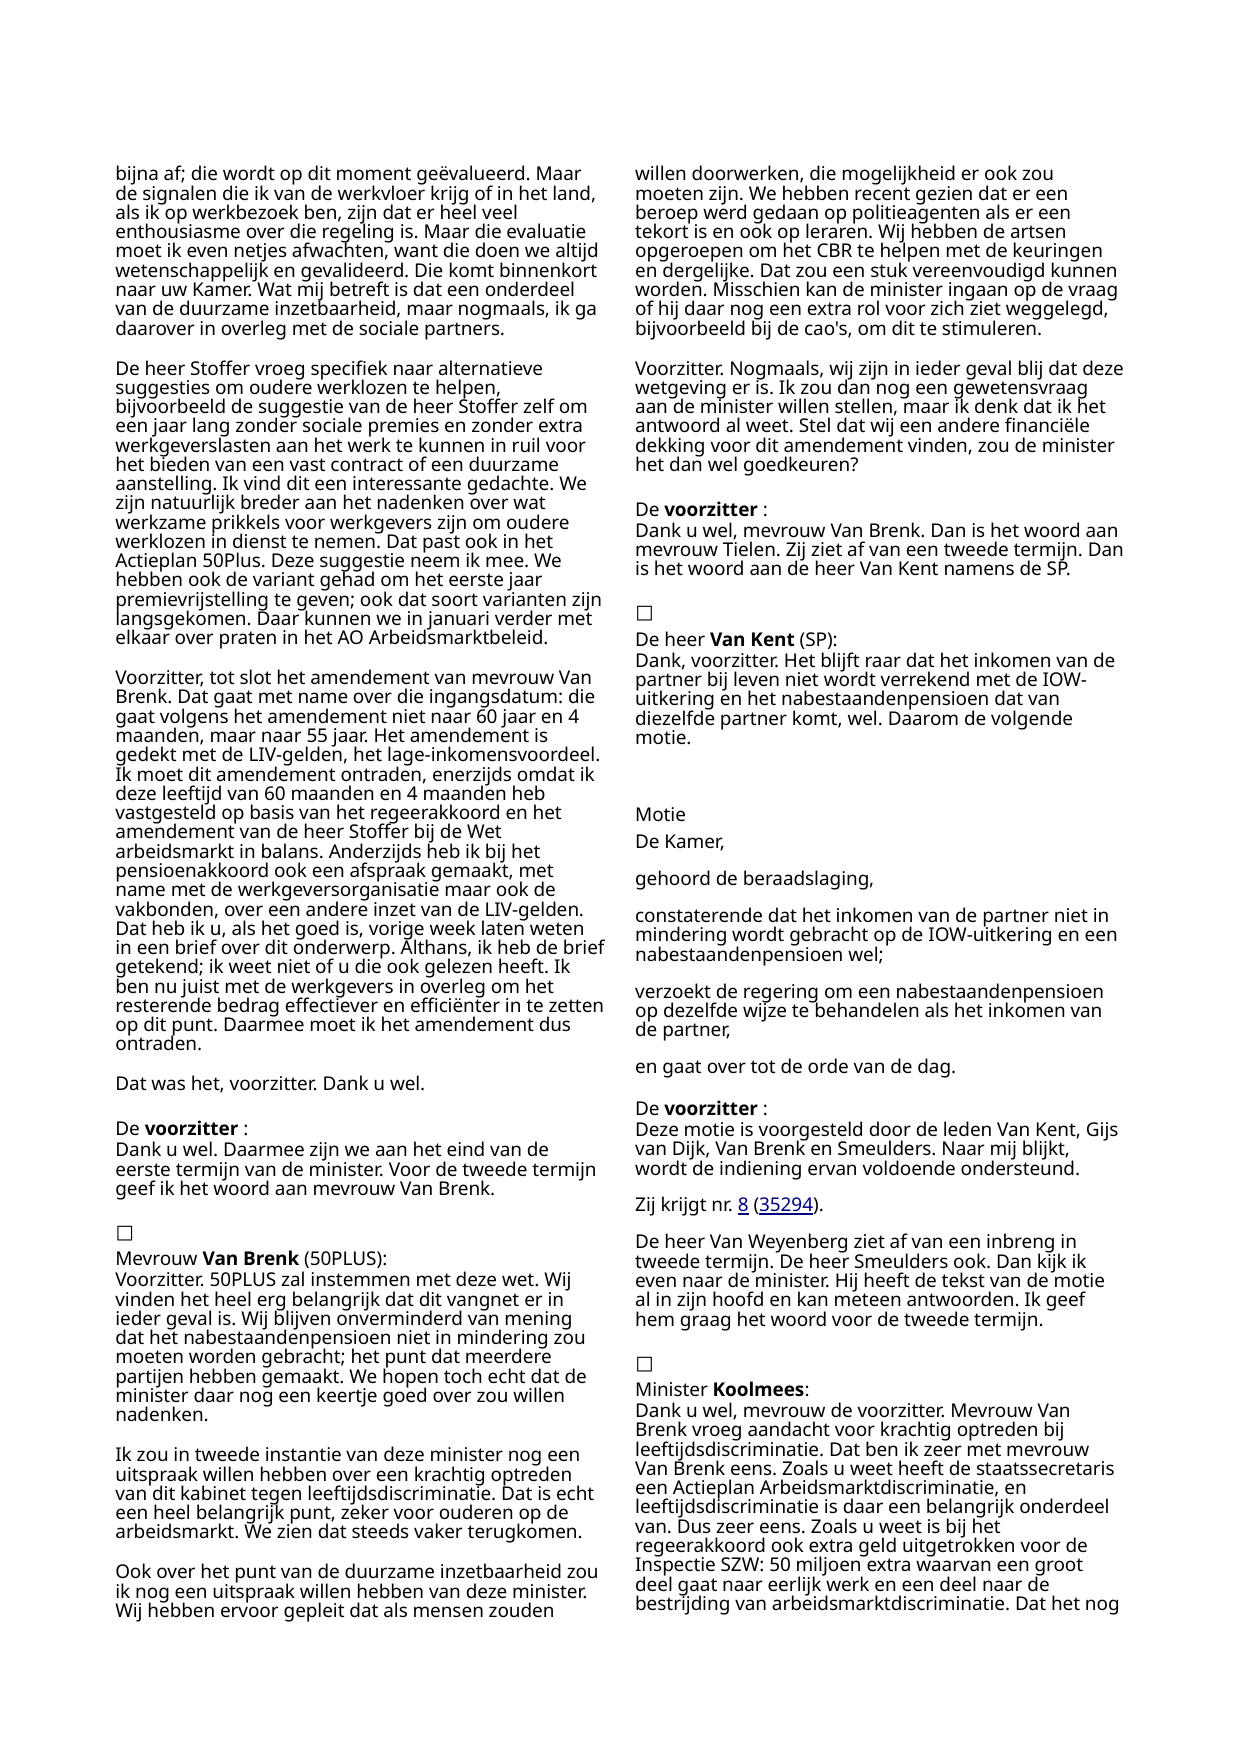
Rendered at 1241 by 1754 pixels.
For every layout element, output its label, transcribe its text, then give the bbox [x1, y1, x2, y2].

text Deze motie is voorgesteld door de leden Van Kent, Gijs van Dijk, Van Brenk en Smeulders. Naar mij blijkt, wordt de indiening ervan voldoende ondersteund. [635, 1121, 1125, 1179]
text Ook over het punt van de duurzame inzetbaarheid zou ik nog een uitspraak willen hebben van deze minister. Wij hebben ervoor gepleit dat als mensen zouden [115, 1563, 605, 1621]
text Voorzitter, tot slot het amendement van mevrouw Van Brenk. Dat gaat met name over die ingangsdatum: die gaat volgens het amendement niet naar 60 jaar en 4 maanden, maar naar 55 jaar. Het amendement is gedekt met de LIV-gelden, het lage-inkomensvoordeel. Ik moet dit amendement ontraden, enerzijds omdat ik deze leeftijd van 60 maanden en 4 maanden heb vastgesteld op basis van het regeerakkoord en het amendement van de heer Stoffer bij de Wet arbeidsmarkt in balans. Anderzijds heb ik bij het pensioenakkoord ook een afspraak gemaakt, met name met de werkgeversorganisatie maar ook de vakbonden, over een andere inzet van de LIV-gelden. Dat heb ik u, als het goed is, vorige week laten weten in een brief over dit onderwerp. Althans, ik heb de brief getekend; ik weet niet of u die ook gelezen heeft. Ik ben nu juist met de werkgevers in overleg om het resterende bedrag effectiever en efficiënter in te zetten op dit punt. Daarmee moet ik het amendement dus ontraden. [115, 669, 605, 1055]
text bijna af; die wordt op dit moment geëvalueerd. Maar de signalen die ik van de werkvloer krijg of in het land, als ik op werkbezoek ben, zijn dat er heel veel enthousiasme over die regeling is. Maar die evaluatie moet ik even netjes afwachten, want die doen we altijd wetenschappelijk en gevalideerd. Die komt binnenkort naar uw Kamer. Wat mij betreft is dat een onderdeel van de duurzame inzetbaarheid, maar nogmaals, ik ga daarover in overleg met de sociale partners. [115, 165, 605, 339]
text Voorzitter. 50PLUS zal instemmen met deze wet. Wij vinden het heel erg belangrijk dat dit vangnet er in ieder geval is. Wij blijven onverminderd van mening dat het nabestaandenpensioen niet in mindering zou moeten worden gebracht; het punt dat meerdere partijen hebben gemaakt. We hopen toch echt dat de minister daar nog een keertje goed over zou willen nadenken. [115, 1271, 605, 1426]
text Dank, voorzitter. Het blijft raar dat het inkomen van de partner bij leven niet wordt verrekend met de IOW-uitkering en het nabestaandenpensioen dat van diezelfde partner komt, wel. Daarom de volgende motie. [635, 652, 1125, 748]
text ⬜ [635, 600, 1125, 626]
text ⬜ [115, 1220, 605, 1246]
text gehoord de beraadslaging, [635, 870, 1125, 889]
text Voorzitter. Nogmaals, wij zijn in ieder geval blij dat deze wetgeving er is. Ik zou dan nog een gewetensvraag aan de minister willen stellen, maar ik denk dat ik het antwoord al weet. Stel dat wij een andere financiële dekking voor dit amendement vinden, zou de minister het dan wel goedkeuren? [635, 359, 1125, 475]
text en gaat over tot de orde van de dag. [635, 1058, 1125, 1077]
text Dat was het, voorzitter. Dank u wel. [115, 1075, 605, 1095]
text Minister Koolmees: [635, 1376, 1125, 1402]
text verzoekt de regering om een nabestaandenpensioen op dezelfde wijze te behandelen als het inkomen van de partner, [635, 983, 1125, 1041]
text Dank u wel, mevrouw de voorzitter. Mevrouw Van Brenk vroeg aandacht voor krachtig optreden bij leeftijdsdiscriminatie. Dat ben ik zeer met mevrouw Van Brenk eens. Zoals u weet heeft de staatssecretaris een Actieplan Arbeidsmarktdiscriminatie, en leeftijdsdiscriminatie is daar een belangrijk onderdeel van. Dus zeer eens. Zoals u weet is bij het regeerakkoord ook extra geld uitgetrokken voor de Inspectie SZW: 50 miljoen extra waarvan een groot deel gaat naar eerlijk werk en een deel naar de bestrijding van arbeidsmarktdiscriminatie. Dat het nog [635, 1402, 1125, 1614]
text willen doorwerken, die mogelijkheid er ook zou moeten zijn. We hebben recent gezien dat er een beroep werd gedaan op politieagenten als er een tekort is en ook op leraren. Wij hebben de artsen opgeroepen om het CBR te helpen met de keuringen en dergelijke. Dat zou een stuk vereenvoudigd kunnen worden. Misschien kan de minister ingaan op de vraag of hij daar nog een extra rol voor zich ziet weggelegd, bijvoorbeeld bij de cao's, om dit te stimuleren. [635, 165, 1125, 339]
text Dank u wel, mevrouw Van Brenk. Dan is het woord aan mevrouw Tielen. Zij ziet af van een tweede termijn. Dan is het woord aan de heer Van Kent namens de SP. [635, 522, 1125, 579]
text De heer Stoffer vroeg specifiek naar alternatieve suggesties om oudere werklozen te helpen, bijvoorbeeld de suggestie van de heer Stoffer zelf om een jaar lang zonder sociale premies en zonder extra werkgeverslasten aan het werk te kunnen in ruil voor het bieden van een vast contract of een duurzame aanstelling. Ik vind dit een interessante gedachte. We zijn natuurlijk breder aan het nadenken over wat werkzame prikkels voor werkgevers zijn om oudere werklozen in dienst te nemen. Dat past ook in het Actieplan 50Plus. Deze suggestie neem ik mee. We hebben ook de variant gehad om het eerste jaar premievrijstelling te geven; ook dat soort varianten zijn langsgekomen. Daar kunnen we in januari verder met elkaar over praten in het AO Arbeidsmarktbeleid. [115, 359, 605, 648]
text De voorzitter : [635, 1095, 1125, 1121]
text Ik zou in tweede instantie van deze minister nog een uitspraak willen hebben over een krachtig optreden van dit kabinet tegen leeftijdsdiscriminatie. Dat is echt een heel belangrijk punt, zeker voor ouderen op de arbeidsmarkt. We zien dat steeds vaker terugkomen. [115, 1446, 605, 1543]
text Motie [635, 802, 1125, 827]
text Mevrouw Van Brenk (50PLUS): [115, 1246, 605, 1271]
text De heer Van Weyenberg ziet af van een inbreng in tweede termijn. De heer Smeulders ook. Dan kijk ik even naar de minister. Hij heeft de tekst van de motie al in zijn hoofd en kan meteen antwoorden. Ik geef hem graag het woord voor de tweede termijn. [635, 1233, 1125, 1330]
text De voorzitter : [635, 496, 1125, 522]
text constaterende dat het inkomen van de partner niet in mindering wordt gebracht op de IOW-uitkering en een nabestaandenpensioen wel; [635, 907, 1125, 965]
text De heer Van Kent (SP): [635, 626, 1125, 652]
text ⬜ [635, 1351, 1125, 1376]
text De Kamer, [635, 833, 1125, 852]
text Dank u wel. Daarmee zijn we aan het eind van de eerste termijn van de minister. Voor de tweede termijn geef ik het woord aan mevrouw Van Brenk. [115, 1141, 605, 1199]
text De voorzitter : [115, 1116, 605, 1141]
text Zij krijgt nr. 8 (35294). [635, 1196, 1125, 1216]
